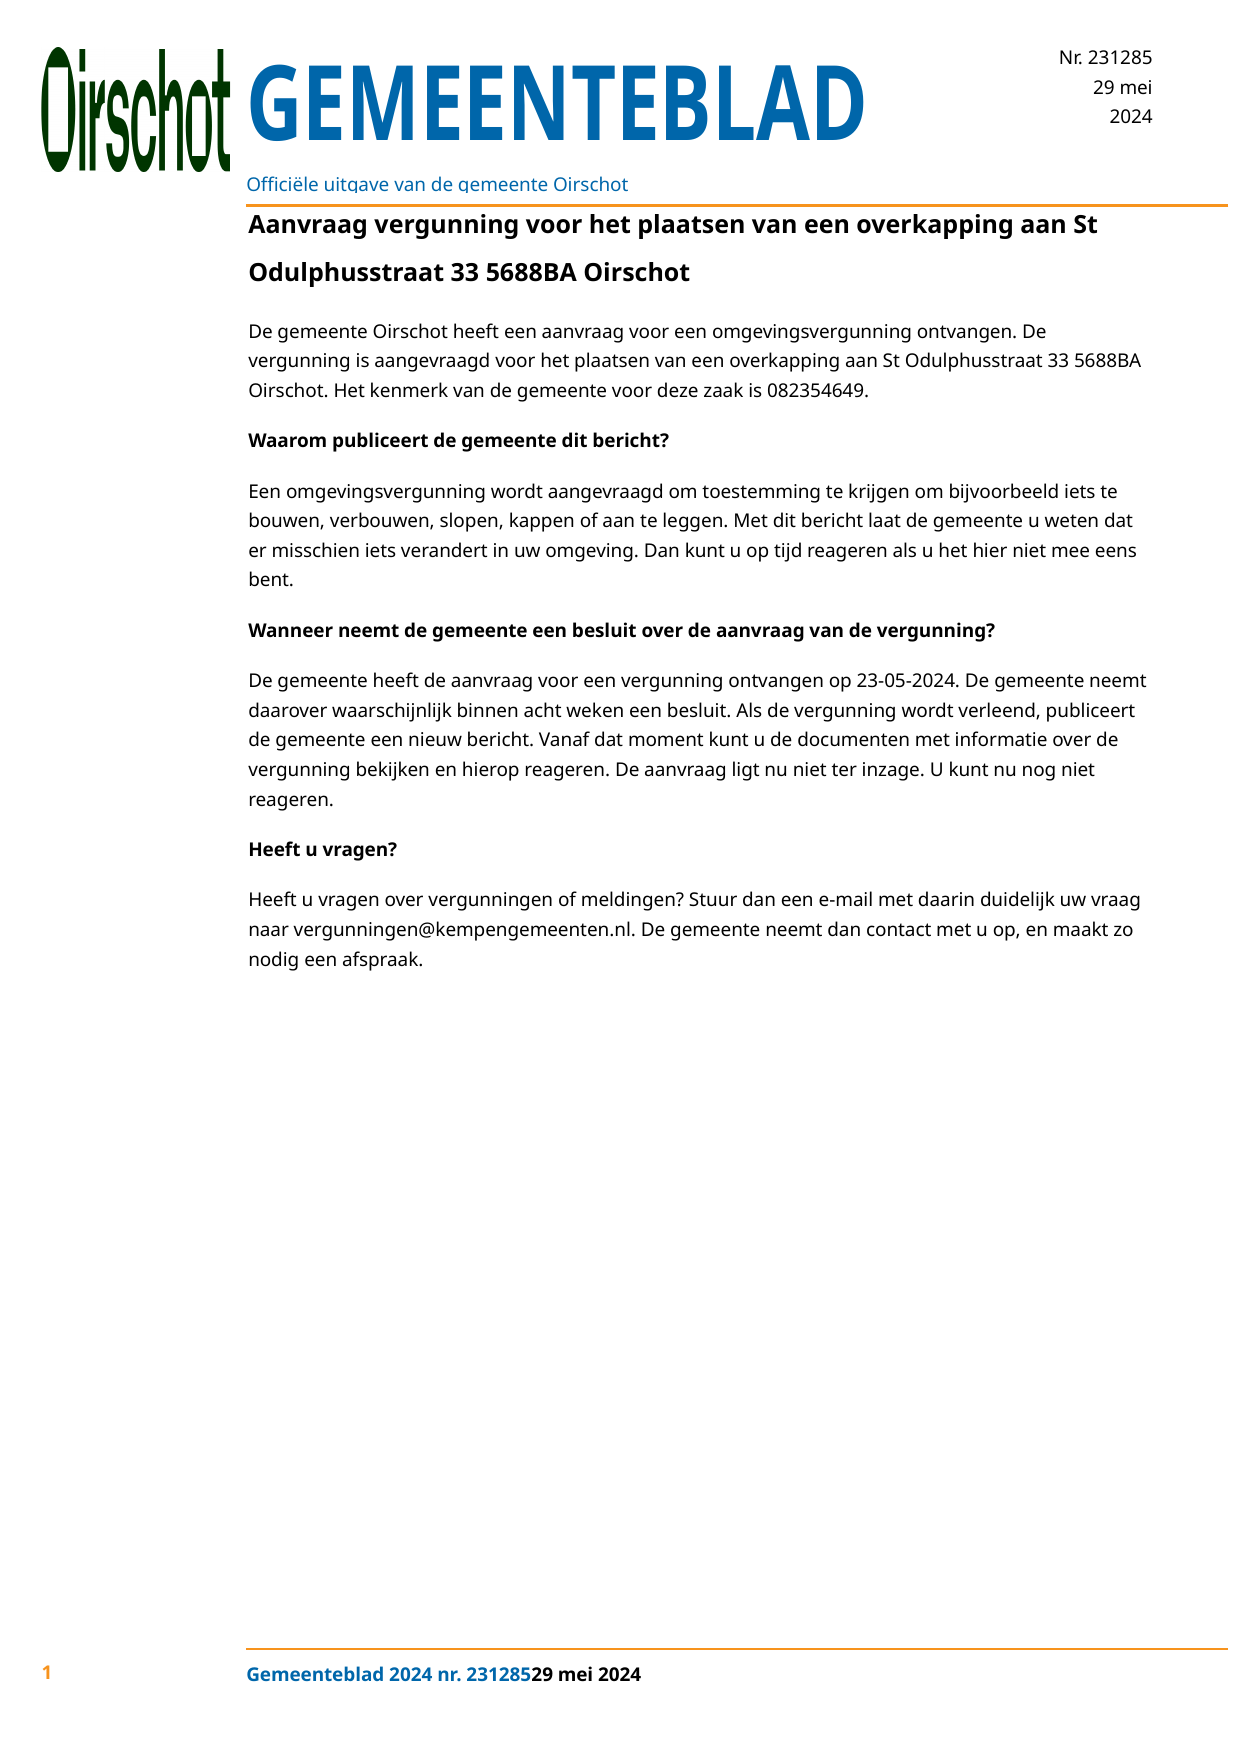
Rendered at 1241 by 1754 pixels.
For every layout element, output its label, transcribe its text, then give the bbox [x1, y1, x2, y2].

text Aanvraag vergunning voor het plaatsen van een overkapping aan St Odulphusstraat 33 5688BA Oirschot [248, 207, 1152, 288]
text De gemeente Oirschot heeft een aanvraag voor een omgevingsvergunning ontvangen. De vergunning is aangevraagd voor het plaatsen van een overkapping aan St Odulphusstraat 33 5688BA Oirschot. Het kenmerk van de gemeente voor deze zaak is 082354649. [248, 318, 1152, 403]
text Heeft u vragen over vergunningen of meldingen? Stuur dan een e-mail met daarin duidelijk uw vraag naar vergunningen@kempengemeenten.nl. De gemeente neemt dan contact met u op, en maakt zo nodig een afspraak. [248, 887, 1152, 972]
text Heeft u vragen? [248, 836, 1152, 862]
text Een omgevingsvergunning wordt aangevraagd om toestemming te krijgen om bijvoorbeeld iets te bouwen, verbouwen, slopen, kappen of aan te leggen. Met dit bericht laat de gemeente u weten dat er misschien iets verandert in uw omgeving. Dan kunt u op tijd reageren als u het hier niet mee eens bent. [248, 478, 1152, 592]
text Waarom publiceert de gemeente dit bericht? [248, 427, 1152, 453]
text Wanneer neemt de gemeente een besluit over de aanvraag van de vergunning? [248, 617, 1152, 643]
text De gemeente heeft de aanvraag voor een vergunning ontvangen op 23-05-2024. De gemeente neemt daarover waarschijnlijk binnen acht weken een besluit. Als de vergunning wordt verleend, publiceert de gemeente een nieuw bericht. Vanaf dat moment kunt u de documenten met informatie over de vergunning bekijken en hierop reageren. De aanvraag ligt nu niet ter inzage. U kunt nu nog niet reageren. [248, 667, 1152, 812]
picture [41, 47, 231, 172]
